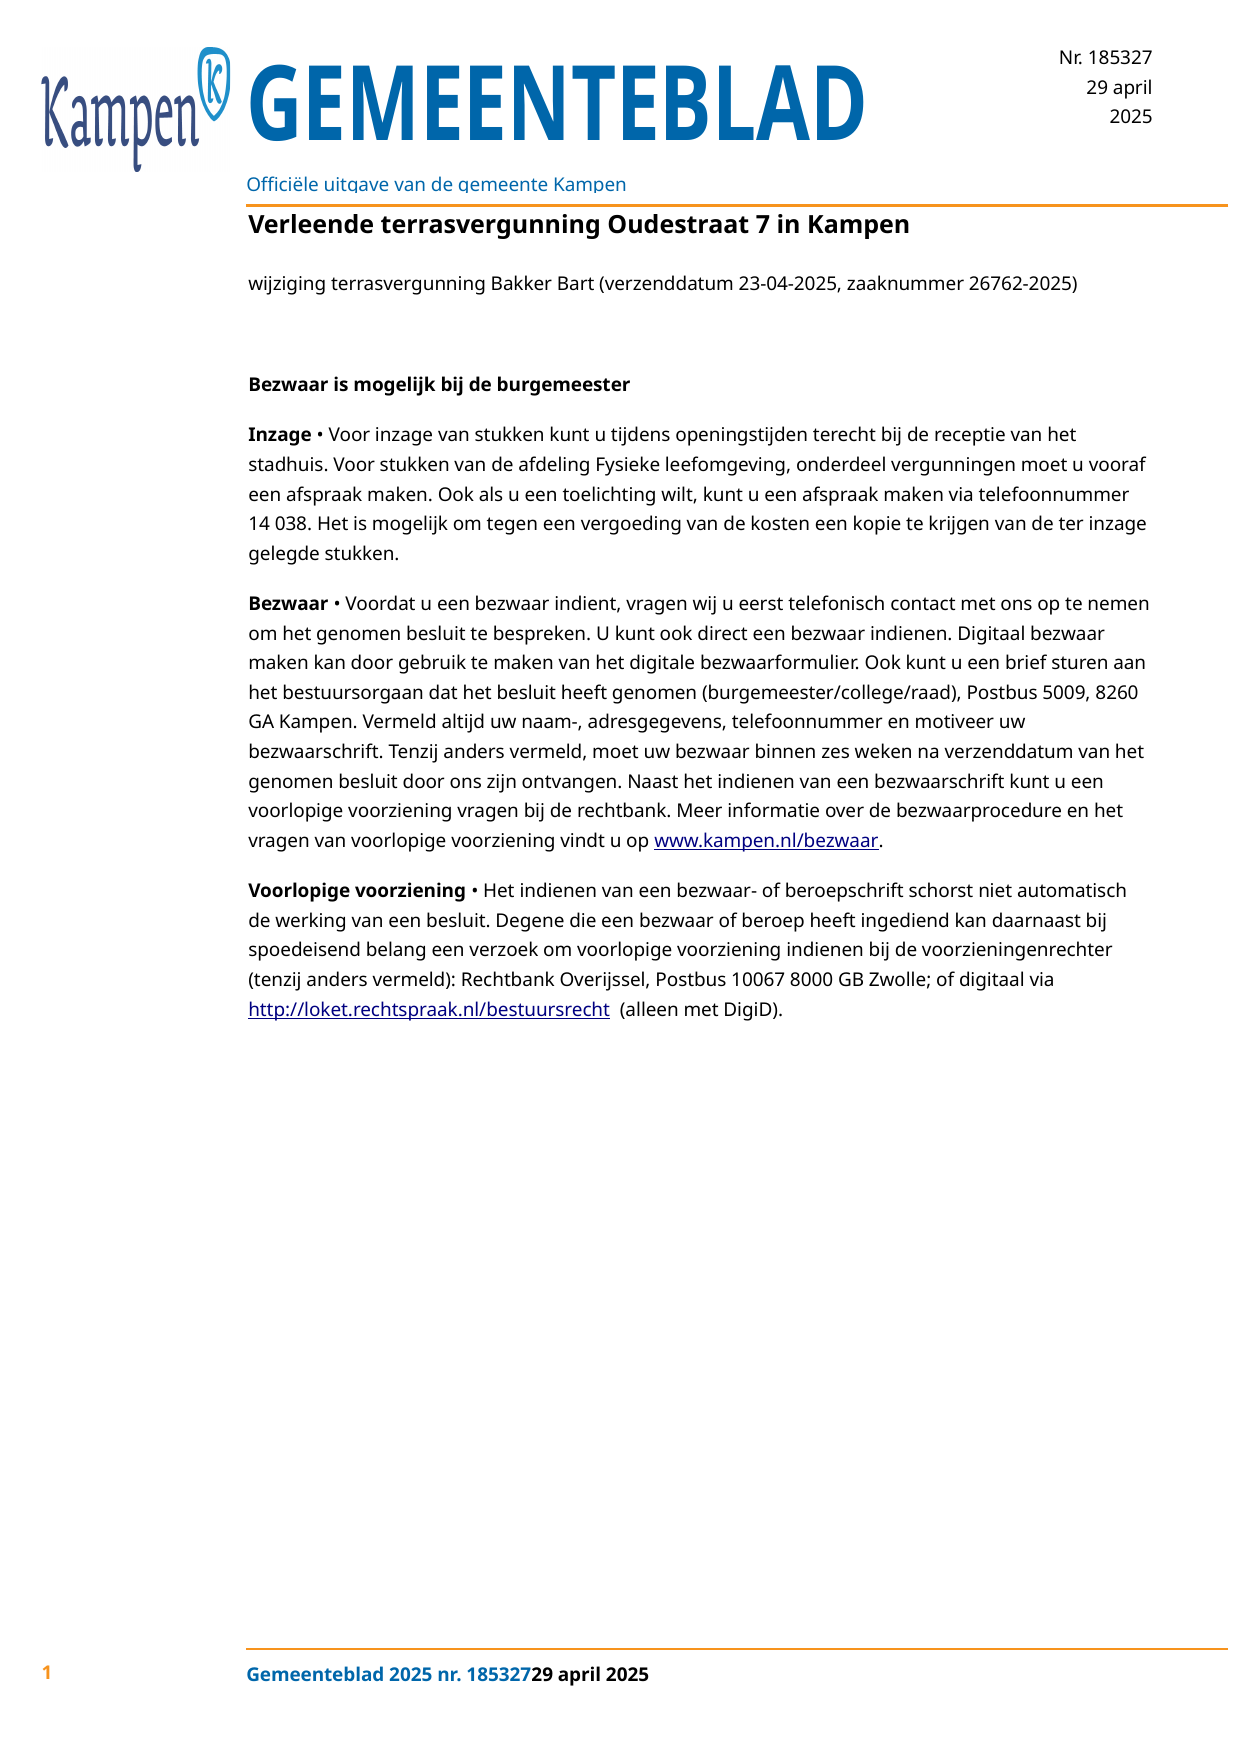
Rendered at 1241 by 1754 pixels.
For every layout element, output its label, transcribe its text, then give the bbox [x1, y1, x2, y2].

text Bezwaar is mogelijk bij de burgemeester [248, 371, 1152, 397]
text Verleende terrasvergunning Oudestraat 7 in Kampen [248, 207, 1152, 241]
text Bezwaar • Voordat u een bezwaar indient, vragen wij u eerst telefonisch contact met ons op te nemen om het genomen besluit te bespreken. U kunt ook direct een bezwaar indienen. Digitaal bezwaar maken kan door gebruik te maken van het digitale bezwaarformulier. Ook kunt u een brief sturen aan het bestuursorgaan dat het besluit heeft genomen (burgemeester/college/raad), Postbus 5009, 8260 GA Kampen. Vermeld altijd uw naam-, adresgegevens, telefoonnummer en motiveer uw bezwaarschrift. Tenzij anders vermeld, moet uw bezwaar binnen zes weken na verzenddatum van het genomen besluit door ons zijn ontvangen. Naast het indienen van een bezwaarschrift kunt u een voorlopige voorziening vragen bij de rechtbank. Meer informatie over de bezwaarprocedure en het vragen van voorlopige voorziening vindt u op www.kampen.nl/bezwaar. [248, 590, 1152, 853]
text wijziging terrasvergunning Bakker Bart (verzenddatum 23-04-2025, zaaknummer 26762-2025) [248, 270, 1152, 296]
text Inzage • Voor inzage van stukken kunt u tijdens openingstijden terecht bij de receptie van het stadhuis. Voor stukken van de afdeling Fysieke leefomgeving, onderdeel vergunningen moet u vooraf een afspraak maken. Ook als u een toelichting wilt, kunt u een afspraak maken via telefoonnummer 14 038. Het is mogelijk om tegen een vergoeding van de kosten een kopie te krijgen van de ter inzage gelegde stukken. [248, 422, 1152, 566]
picture [41, 47, 231, 172]
text Voorlopige voorziening • Het indienen van een bezwaar- of beroepschrift schorst niet automatisch de werking van een besluit. Degene die een bezwaar of beroep heeft ingediend kan daarnaast bij spoedeisend belang een verzoek om voorlopige voorziening indienen bij de voorzieningenrechter (tenzij anders vermeld): Rechtbank Overijssel, Postbus 10067 8000 GB Zwolle; of digitaal via http://loket.rechtspraak.nl/bestuursrecht (alleen met DigiD). [248, 877, 1152, 1021]
